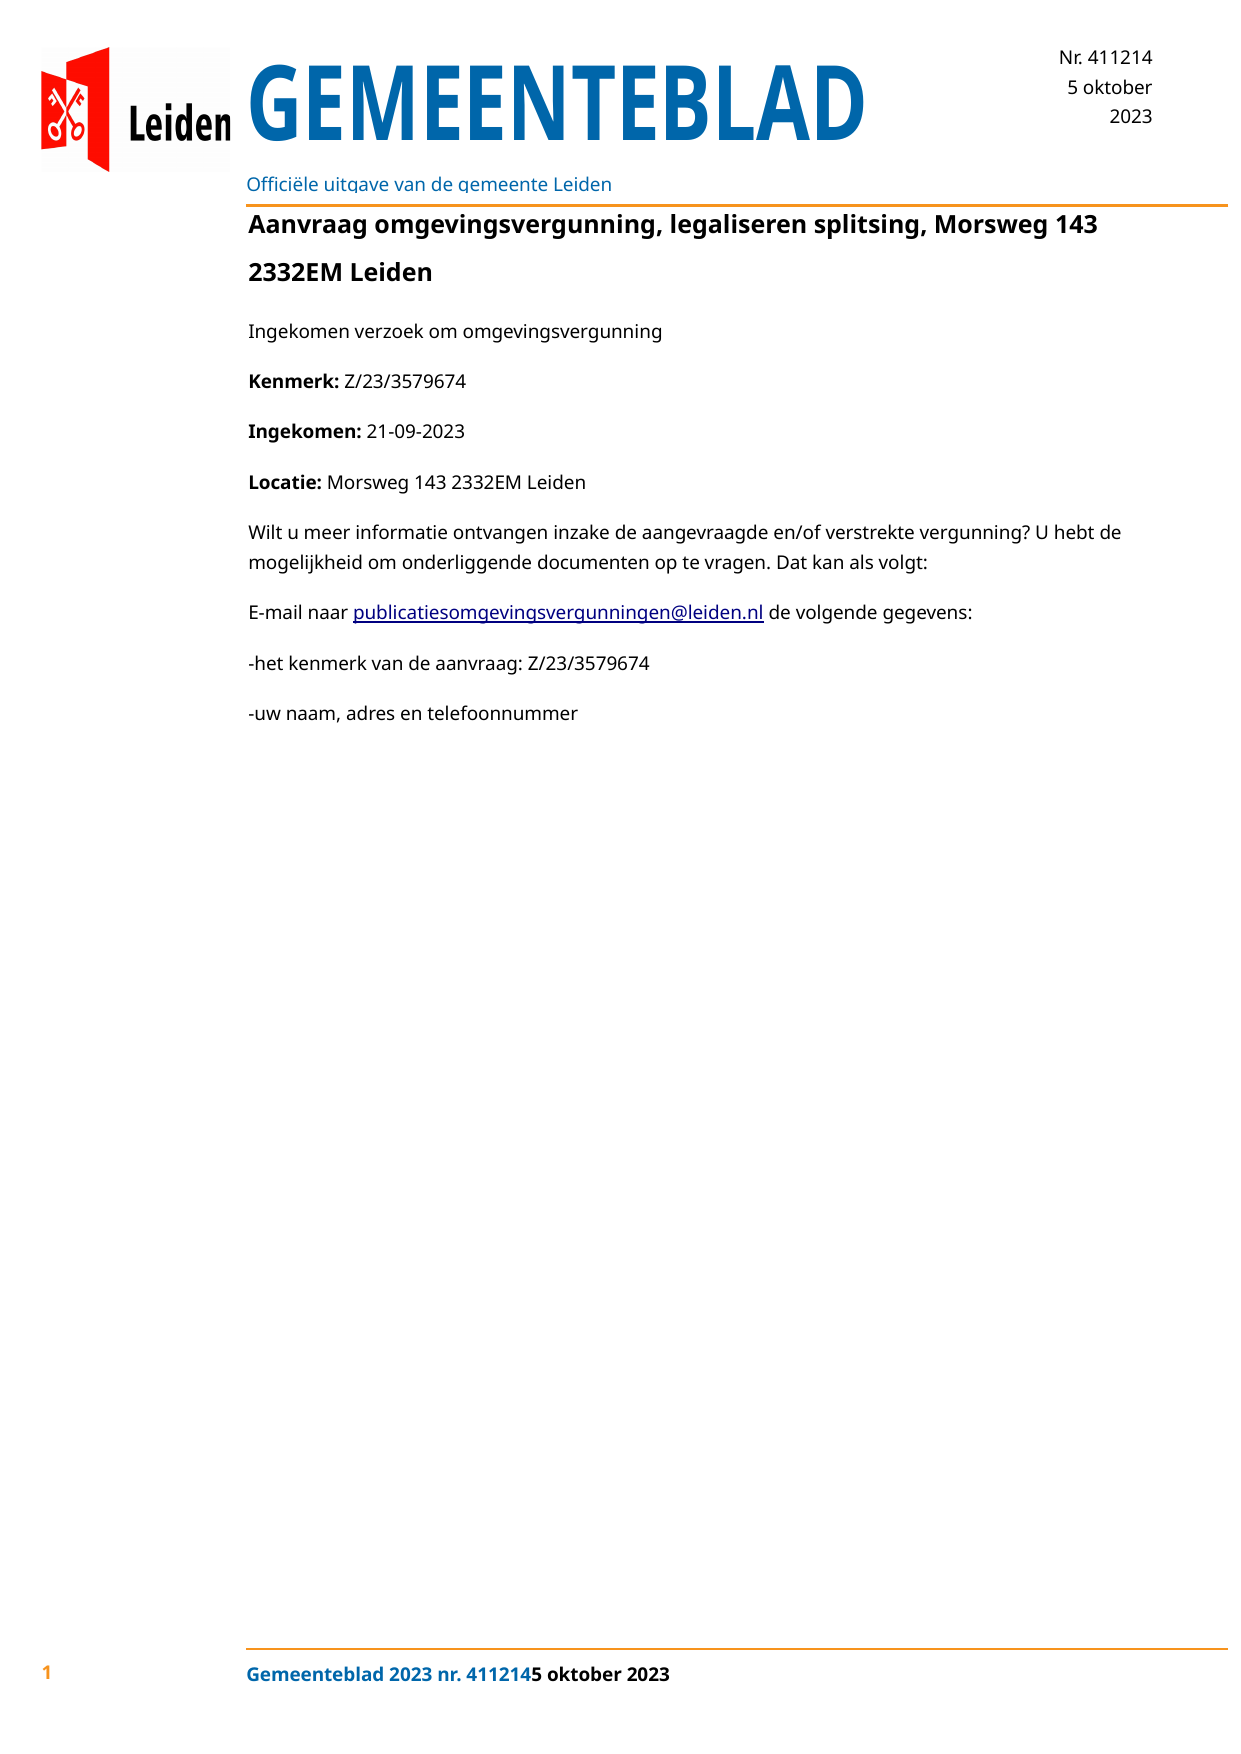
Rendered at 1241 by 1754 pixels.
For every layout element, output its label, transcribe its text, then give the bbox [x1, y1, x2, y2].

text Locatie: Morsweg 143 2332EM Leiden [248, 469, 1152, 495]
text -uw naam, adres en telefoonnummer [248, 700, 1152, 726]
picture [41, 47, 231, 172]
text Wilt u meer informatie ontvangen inzake de aangevraagde en/of verstrekte vergunning? U hebt de mogelijkheid om onderliggende documenten op te vragen. Dat kan als volgt: [248, 519, 1152, 575]
text Aanvraag omgevingsvergunning, legaliseren splitsing, Morsweg 143 2332EM Leiden [248, 207, 1152, 288]
text E-mail naar publicatiesomgevingsvergunningen@leiden.nl de volgende gegevens: [248, 599, 1152, 625]
text Kenmerk: Z/23/3579674 [248, 368, 1152, 394]
text -het kenmerk van de aanvraag: Z/23/3579674 [248, 650, 1152, 676]
text Ingekomen: 21-09-2023 [248, 419, 1152, 444]
text Ingekomen verzoek om omgevingsvergunning [248, 318, 1152, 344]
